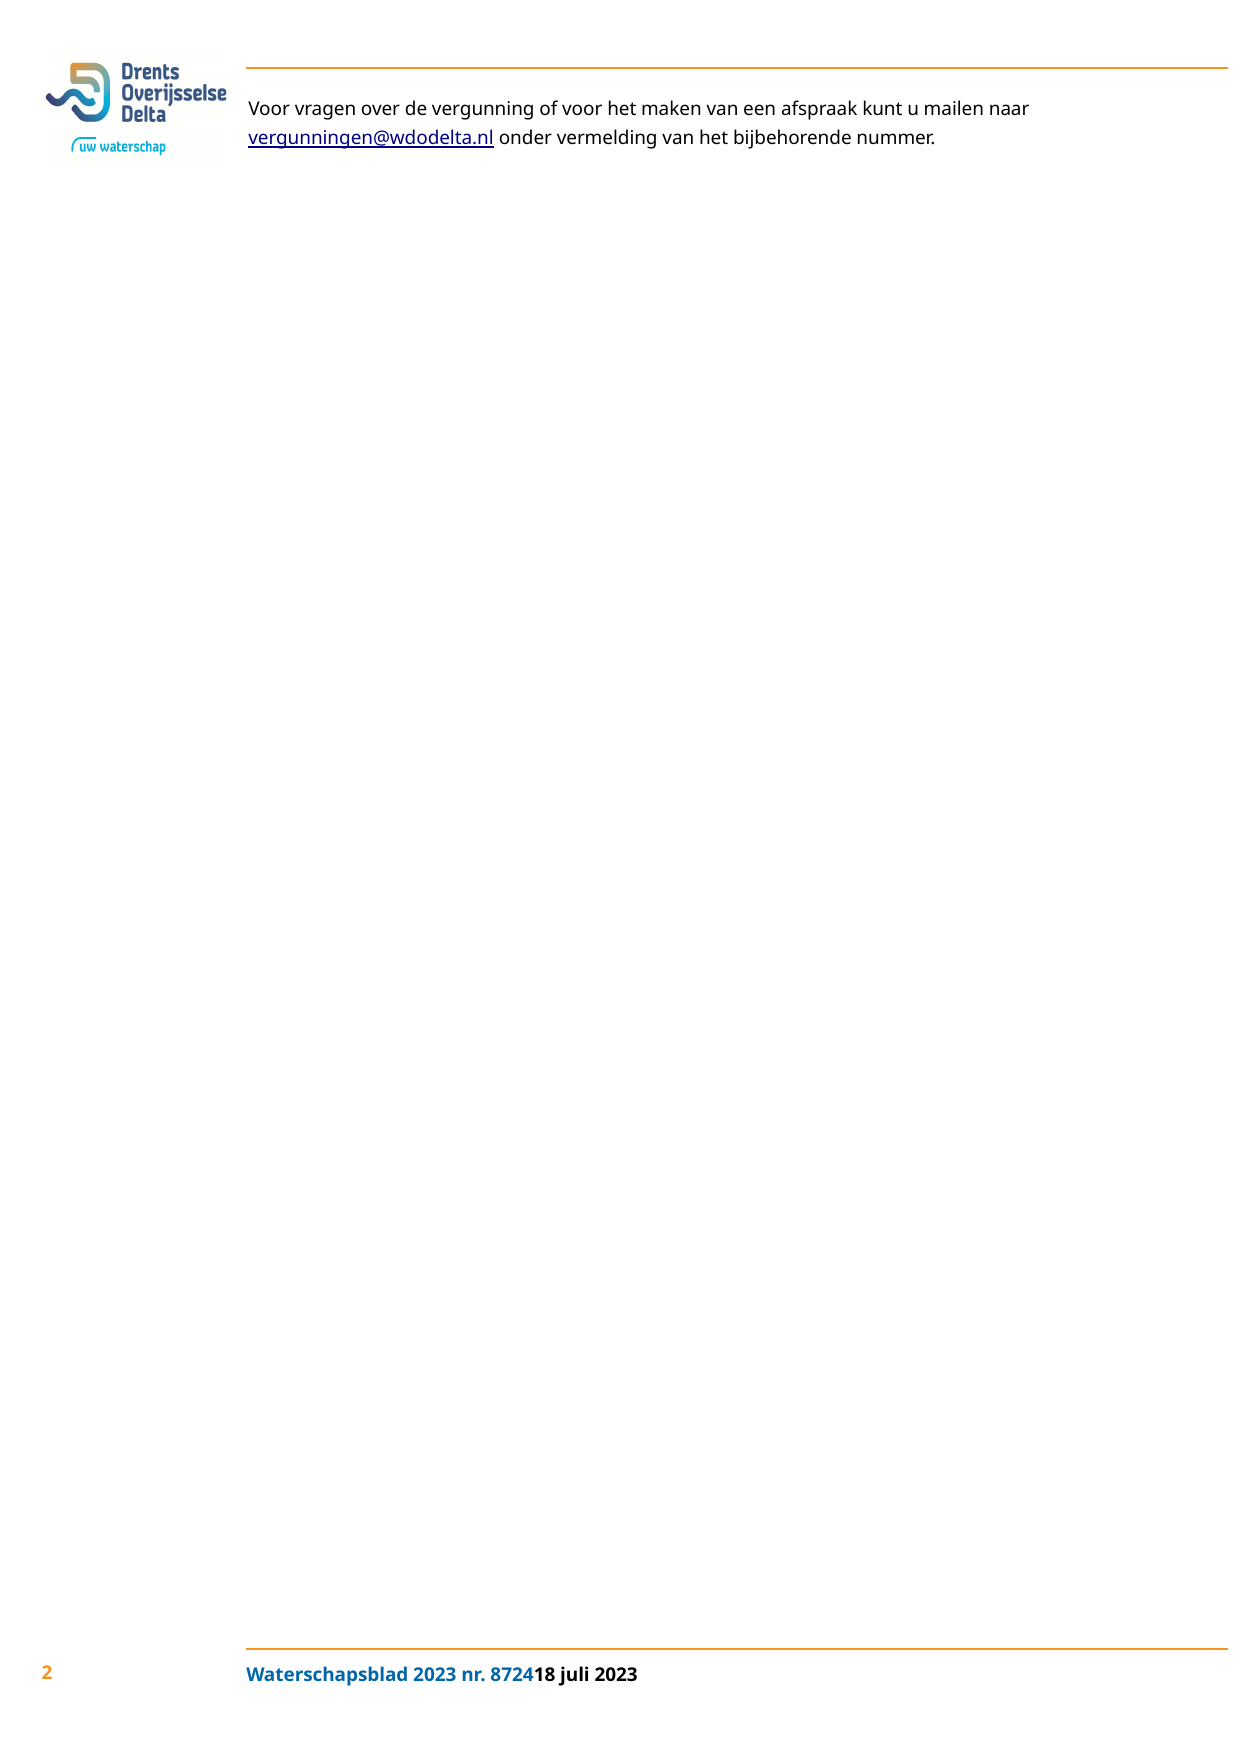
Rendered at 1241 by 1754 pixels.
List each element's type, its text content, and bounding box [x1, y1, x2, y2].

text Voor vragen over de vergunning of voor het maken van een afspraak kunt u mailen naar vergunningen@wdodelta.nl onder vermelding van het bijbehorende nummer. [248, 95, 1152, 150]
picture [41, 47, 231, 172]
